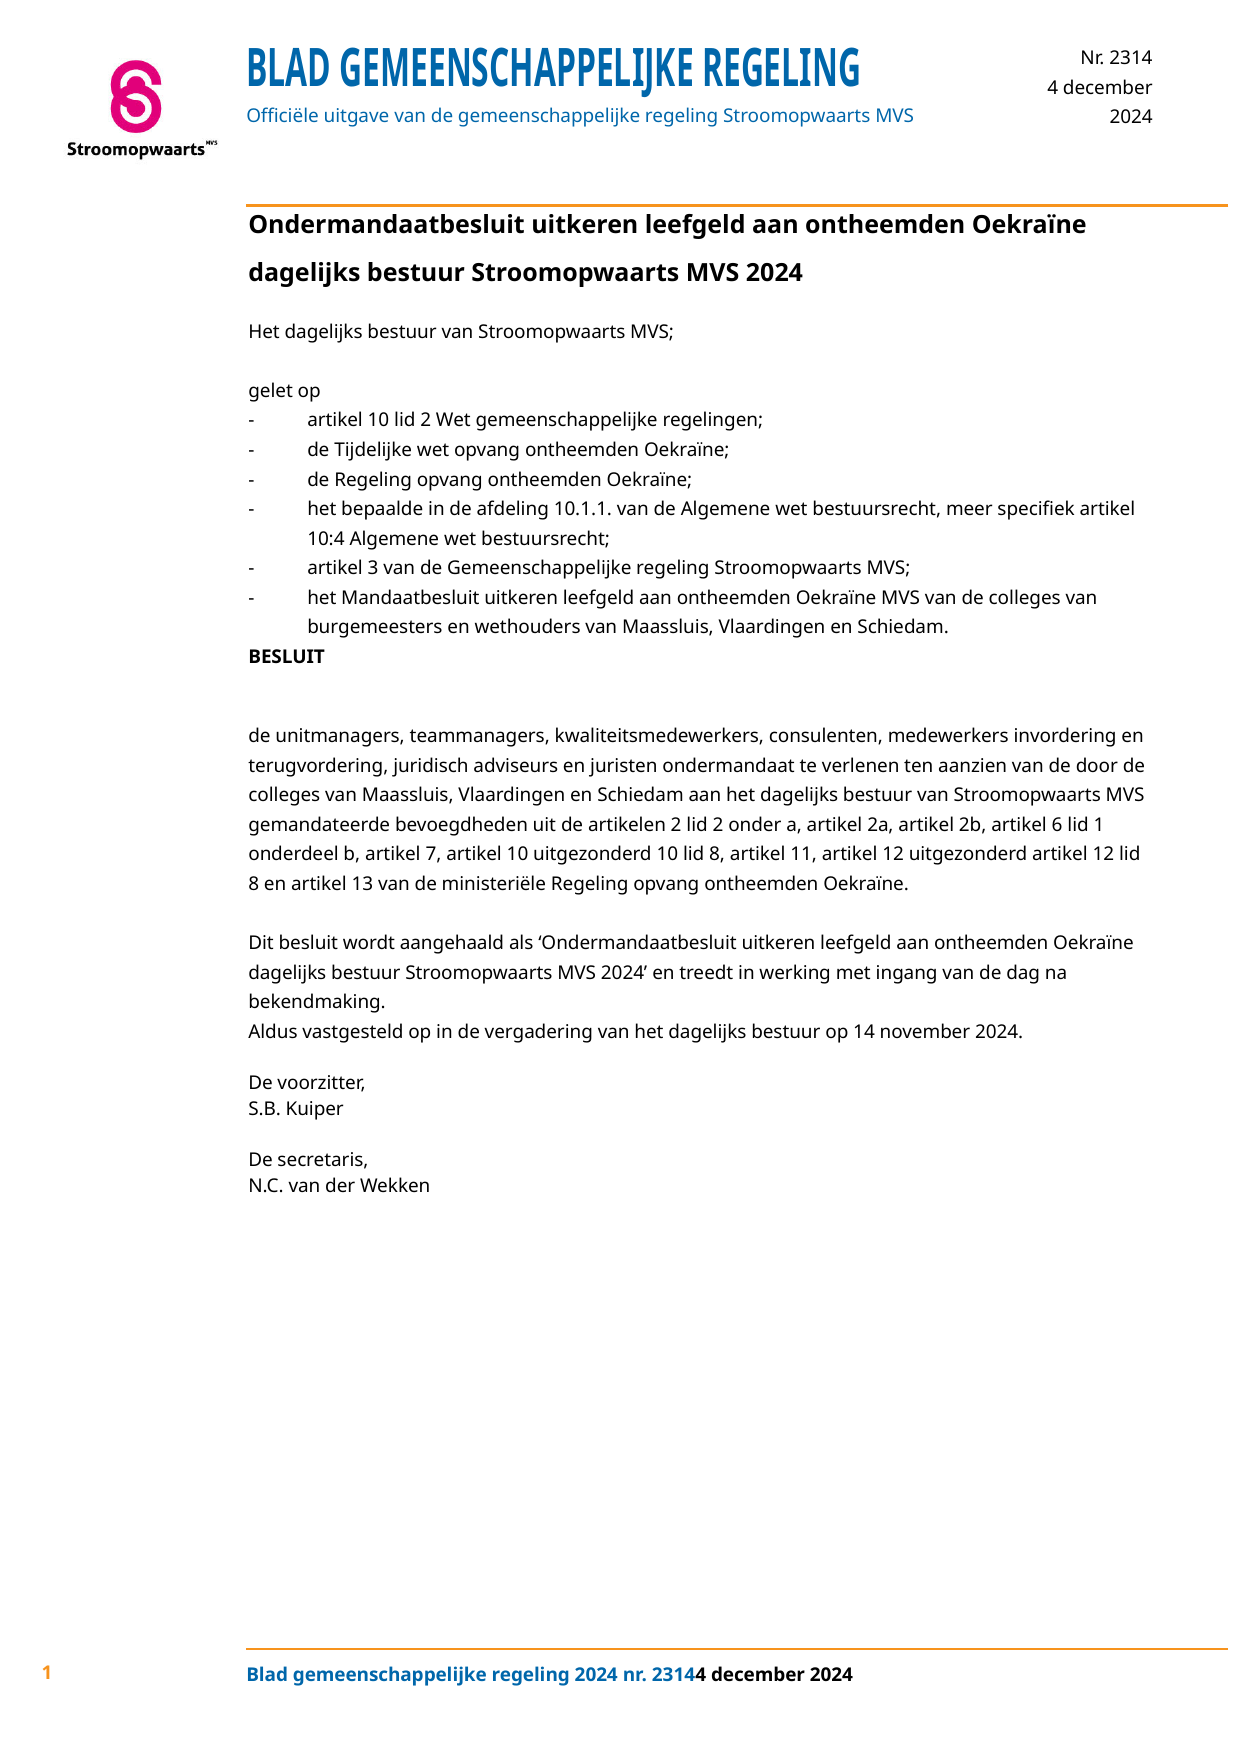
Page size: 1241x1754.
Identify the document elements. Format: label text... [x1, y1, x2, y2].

text Aldus vastgesteld op in de vergadering van het dagelijks bestuur op 14 november 2024. [248, 1018, 1152, 1044]
list artikel 3 van de Gemeenschappelijke regeling Stroomopwaarts MVS; [248, 554, 1152, 580]
list het Mandaatbesluit uitkeren leefgeld aan ontheemden Oekraïne MVS van de colleges van burgemeesters en wethouders van Maassluis, Vlaardingen en Schiedam. [248, 584, 1152, 639]
text Het dagelijks bestuur van Stroomopwaarts MVS; [248, 318, 1152, 344]
picture [41, 47, 231, 172]
list de Regeling opvang ontheemden Oekraïne; [248, 466, 1152, 492]
text S.B. Kuiper [248, 1095, 1152, 1121]
text Ondermandaatbesluit uitkeren leefgeld aan ontheemden Oekraïne dagelijks bestuur Stroomopwaarts MVS 2024 [248, 207, 1152, 288]
list de Tijdelijke wet opvang ontheemden Oekraïne; [248, 436, 1152, 462]
list het bepaalde in de afdeling 10.1.1. van de Algemene wet bestuursrecht, meer specifiek artikel 10:4 Algemene wet bestuursrecht; [248, 495, 1152, 551]
text N.C. van der Wekken [248, 1172, 1152, 1198]
text De voorzitter, [248, 1069, 1152, 1095]
text De secretaris, [248, 1147, 1152, 1172]
text BESLUIT [248, 643, 1152, 669]
text gelet op [248, 377, 1152, 403]
text de unitmanagers, teammanagers, kwaliteitsmedewerkers, consulenten, medewerkers invordering en terugvordering, juridisch adviseurs en juristen ondermandaat te verlenen ten aanzien van de door de colleges van Maassluis, Vlaardingen en Schiedam aan het dagelijks bestuur van Stroomopwaarts MVS gemandateerde bevoegdheden uit de artikelen 2 lid 2 onder a, artikel 2a, artikel 2b, artikel 6 lid 1 onderdeel b, artikel 7, artikel 10 uitgezonderd 10 lid 8, artikel 11, artikel 12 uitgezonderd artikel 12 lid 8 en artikel 13 van de ministeriële Regeling opvang ontheemden Oekraïne. [248, 722, 1152, 896]
list artikel 10 lid 2 Wet gemeenschappelijke regelingen; [248, 407, 1152, 432]
text Dit besluit wordt aangehaald als ‘Ondermandaatbesluit uitkeren leefgeld aan ontheemden Oekraïne dagelijks bestuur Stroomopwaarts MVS 2024’ en treedt in werking met ingang van de dag na bekendmaking. [248, 929, 1152, 1014]
